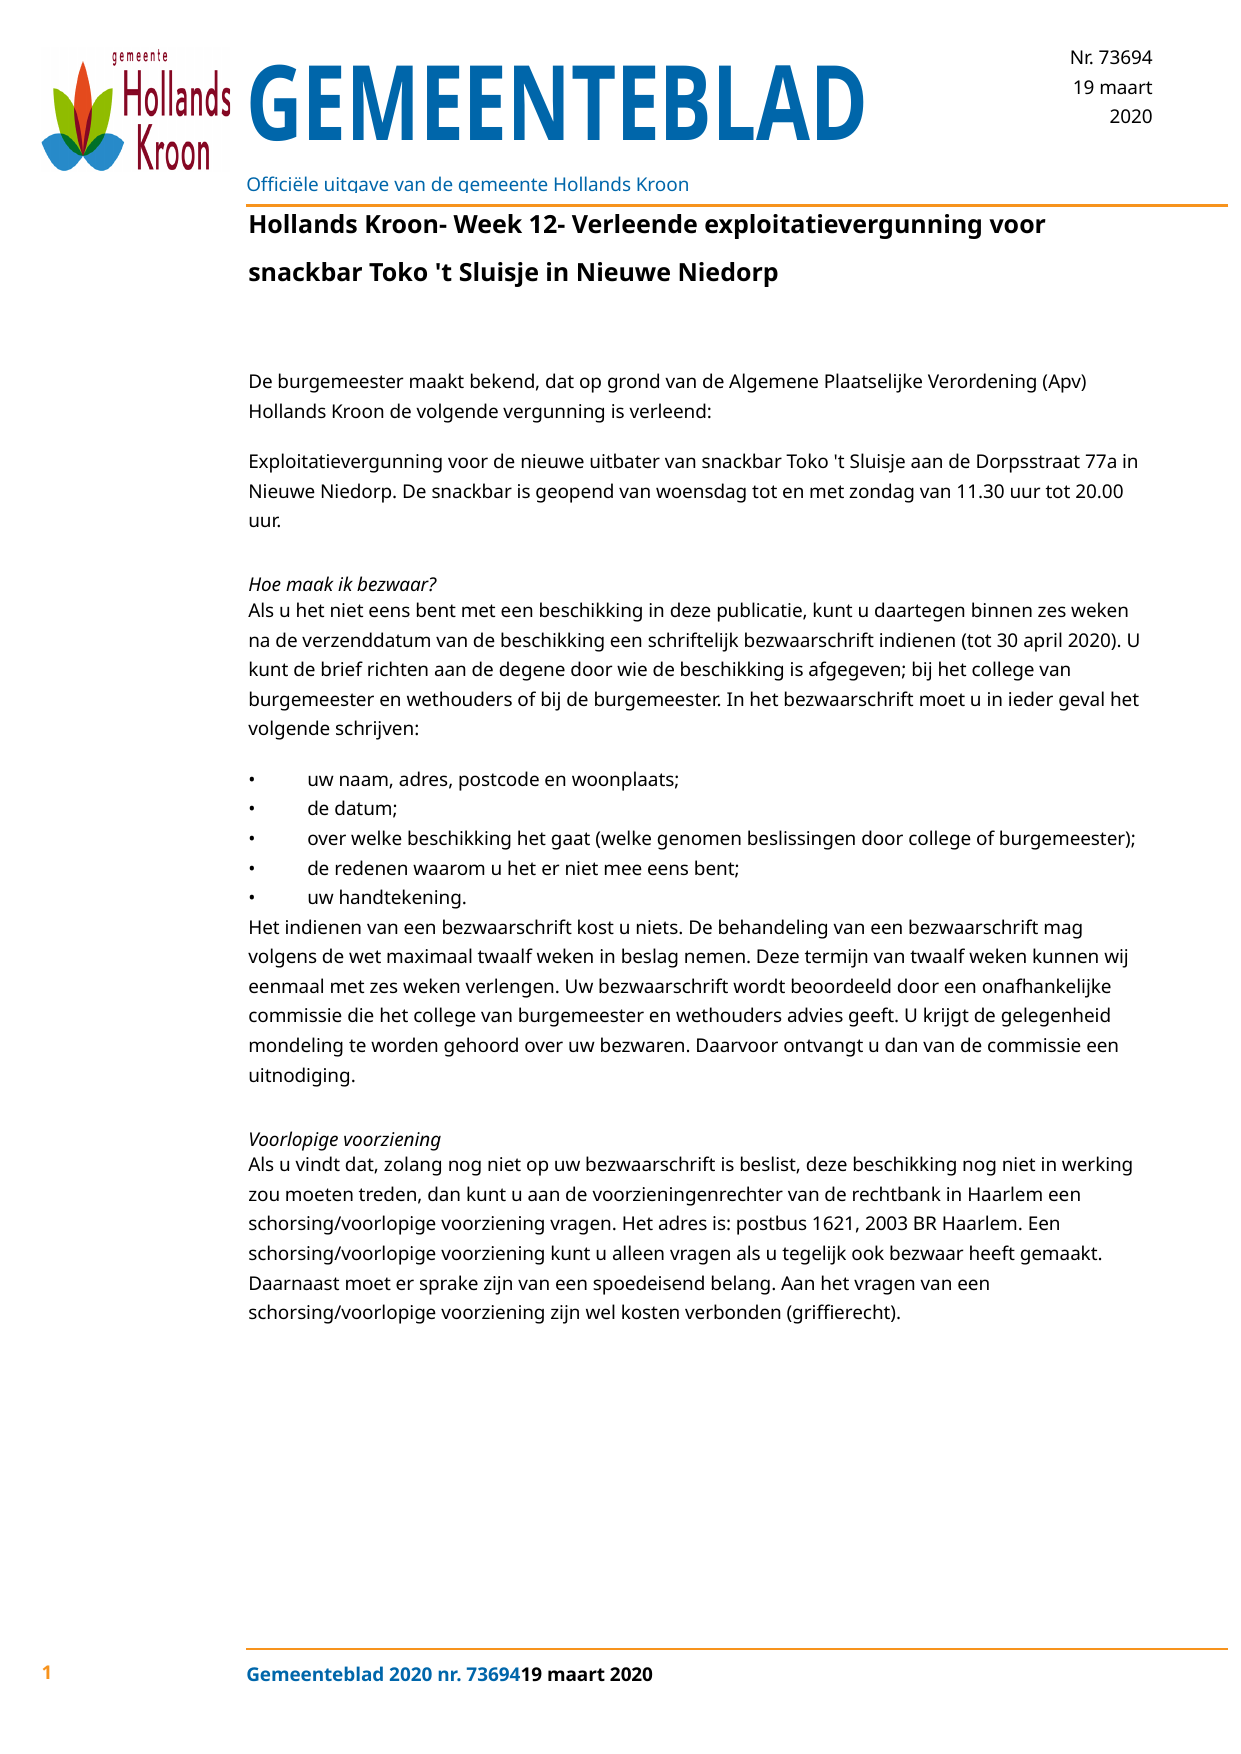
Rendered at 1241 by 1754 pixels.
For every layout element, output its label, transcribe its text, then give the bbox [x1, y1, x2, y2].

list de redenen waarom u het er niet mee eens bent; [248, 855, 1152, 880]
text De burgemeester maakt bekend, dat op grond van de Algemene Plaatselijke Verordening (Apv) Hollands Kroon de volgende vergunning is verleend: [248, 368, 1152, 424]
list uw naam, adres, postcode en woonplaats; [248, 766, 1152, 792]
list uw handtekening. [248, 884, 1152, 910]
text Hoe maak ik bezwaar? [248, 571, 1152, 597]
text Als u het niet eens bent met een beschikking in deze publicatie, kunt u daartegen binnen zes weken na de verzenddatum van de beschikking een schriftelijk bezwaarschrift indienen (tot 30 april 2020). U kunt de brief richten aan de degene door wie de beschikking is afgegeven; bij het college van burgemeester en wethouders of bij de burgemeester. In het bezwaarschrift moet u in ieder geval het volgende schrijven: [248, 597, 1152, 741]
text Hollands Kroon- Week 12- Verleende exploitatievergunning voor snackbar Toko 't Sluisje in Nieuwe Niedorp [248, 207, 1152, 288]
picture [41, 47, 231, 172]
list de datum; [248, 796, 1152, 821]
text Als u vindt dat, zolang nog niet op uw bezwaarschrift is beslist, deze beschikking nog niet in werking zou moeten treden, dan kunt u aan de voorzieningenrechter van de rechtbank in Haarlem een schorsing/voorlopige voorziening vragen. Het adres is: postbus 1621, 2003 BR Haarlem. Een schorsing/voorlopige voorziening kunt u alleen vragen als u tegelijk ook bezwaar heeft gemaakt. Daarnaast moet er sprake zijn van een spoedeisend belang. Aan het vragen van een schorsing/voorlopige voorziening zijn wel kosten verbonden (griffierecht). [248, 1151, 1152, 1325]
text Het indienen van een bezwaarschrift kost u niets. De behandeling van een bezwaarschrift mag volgens de wet maximaal twaalf weken in beslag nemen. Deze termijn van twaalf weken kunnen wij eenmaal met zes weken verlengen. Uw bezwaarschrift wordt beoordeeld door een onafhankelijke commissie die het college van burgemeester en wethouders advies geeft. U krijgt de gelegenheid mondeling te worden gehoord over uw bezwaren. Daarvoor ontvangt u dan van de commissie een uitnodiging. [248, 914, 1152, 1087]
list over welke beschikking het gaat (welke genomen beslissingen door college of burgemeester); [248, 825, 1152, 851]
text Voorlopige voorziening [248, 1126, 1152, 1151]
text Exploitatievergunning voor de nieuwe uitbater van snackbar Toko 't Sluisje aan de Dorpsstraat 77a in Nieuwe Niedorp. De snackbar is geopend van woensdag tot en met zondag van 11.30 uur tot 20.00 uur. [248, 448, 1152, 533]
